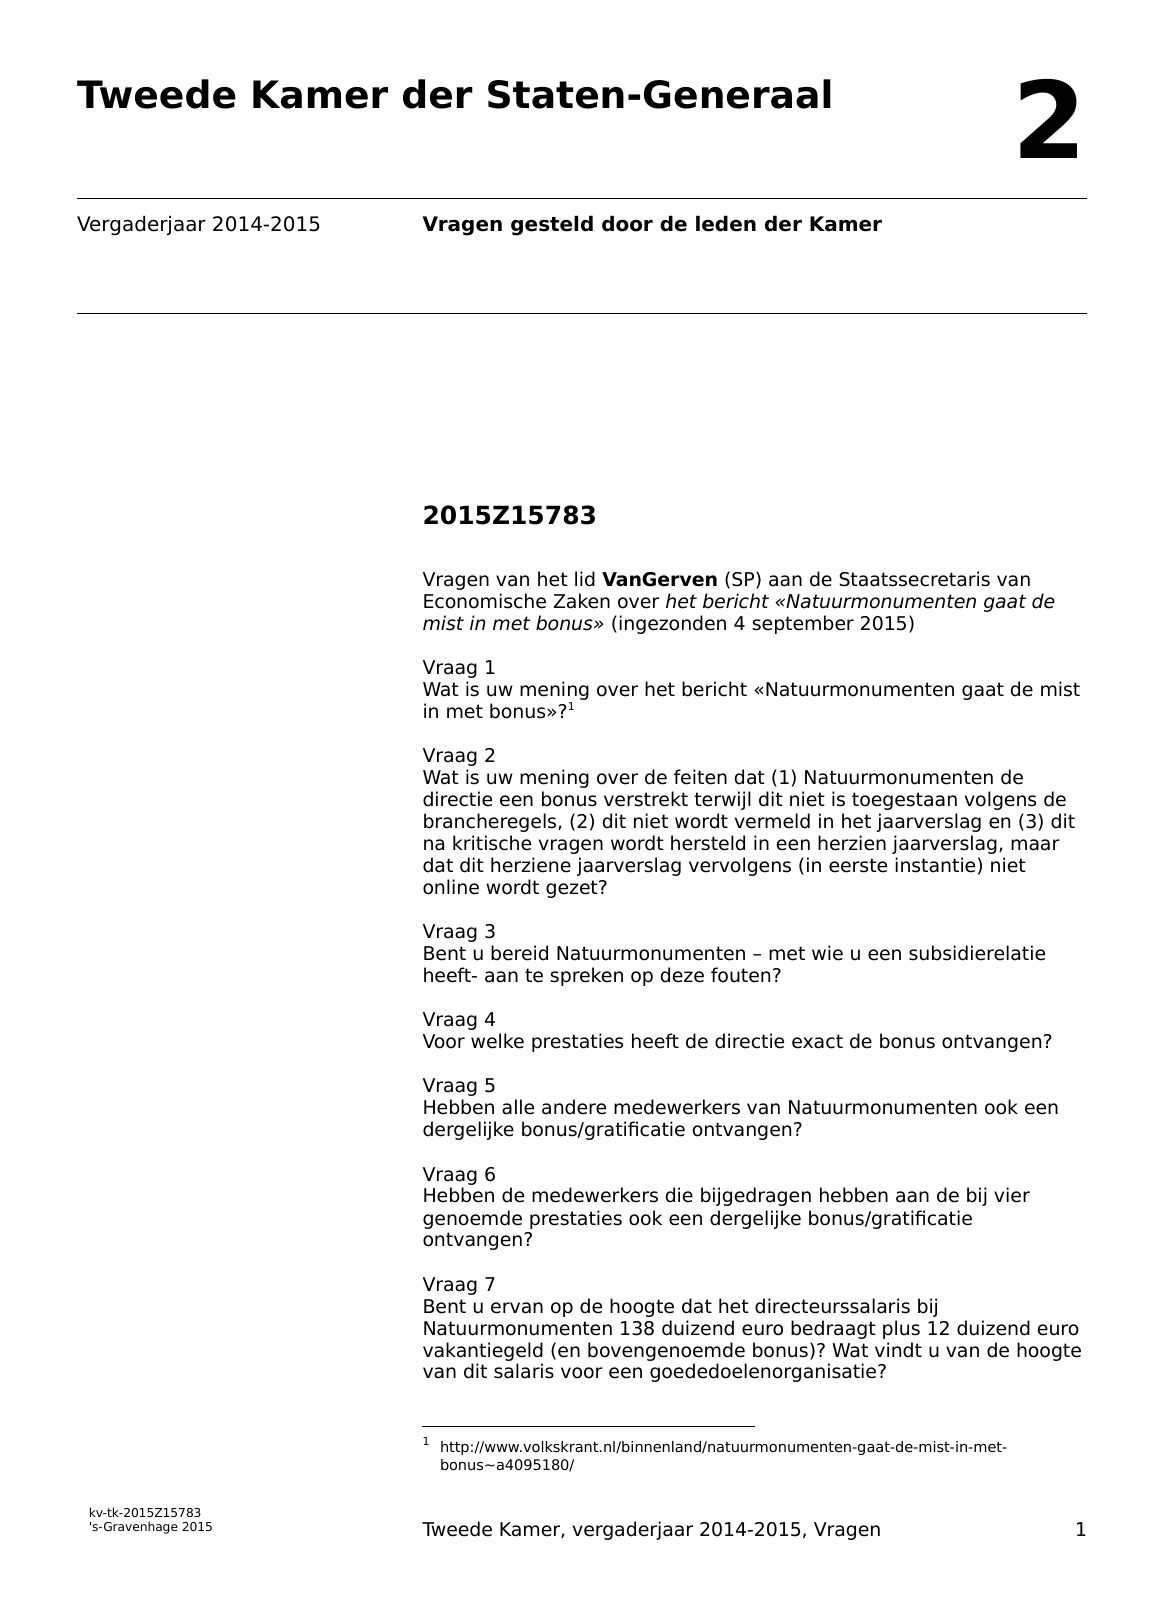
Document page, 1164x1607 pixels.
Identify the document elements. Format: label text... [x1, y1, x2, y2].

text Hebben alle andere medewerkers van Natuurmonumenten ook een dergelijke bonus/gratificatie ontvangen? [422, 1097, 1087, 1141]
text Vraag 7 [422, 1273, 1087, 1296]
text Vraag 5 [422, 1075, 1087, 1097]
table_header 2 [886, 59, 1087, 198]
text Bent u bereid Natuurmonumenten – met wie u een subsidierelatie heeft- aan te spreken op deze fouten? [422, 943, 1087, 987]
text Wat is uw mening over de feiten dat (1) Natuurmonumenten de directie een bonus verstrekt terwijl dit niet is toegestaan volgens de brancheregels, (2) dit niet wordt vermeld in het jaarverslag en (3) dit na kritische vragen wordt hersteld in een herzien jaarverslag, maar dat dit herziene jaarverslag vervolgens (in eerste instantie) niet online wordt gezet? [422, 767, 1087, 899]
text 2015Z15783 [422, 501, 1087, 531]
text Bent u ervan op de hoogte dat het directeurssalaris bij Natuurmonumenten 138 duizend euro bedraagt plus 12 duizend euro vakantiegeld (en bovengenoemde bonus)? Wat vindt u van de hoogte van dit salaris voor een goededoelenorganisatie? [422, 1296, 1087, 1383]
text Vraag 4 [422, 1009, 1087, 1031]
text Vraag 1 [422, 657, 1087, 679]
text kv-tk-2015Z15783 [88, 1506, 323, 1520]
text Vragen van het lid VanGerven (SP) aan de Staatssecretaris van Economische Zaken over het bericht «Natuurmonumenten gaat de mist in met bonus» (ingezonden 4 september 2015) [422, 569, 1087, 635]
table_header Tweede Kamer der Staten-Generaal [77, 59, 886, 198]
text Hebben de medewerkers die bijgedragen hebben aan de bij vier genoemde prestaties ook een dergelijke bonus/gratificatie ontvangen? [422, 1185, 1087, 1251]
text Voor welke prestaties heeft de directie exact de bonus ontvangen? [422, 1031, 1087, 1053]
text Wat is uw mening over het bericht «Natuurmonumenten gaat de mist in met bonus»? [422, 679, 1087, 723]
table_cell Vragen gesteld door de leden der Kamer [422, 199, 1087, 313]
text 's-Gravenhage 2015 [88, 1520, 323, 1534]
table_cell Vergaderjaar 2014-2015 [77, 199, 422, 313]
text Vraag 3 [422, 921, 1087, 943]
text http://www.volkskrant.nl/binnenland/natuurmonumenten-gaat-de-mist-in-met-bonus~a4095180/ [422, 1435, 1087, 1474]
text Vraag 2 [422, 745, 1087, 767]
text Vraag 6 [422, 1163, 1087, 1185]
